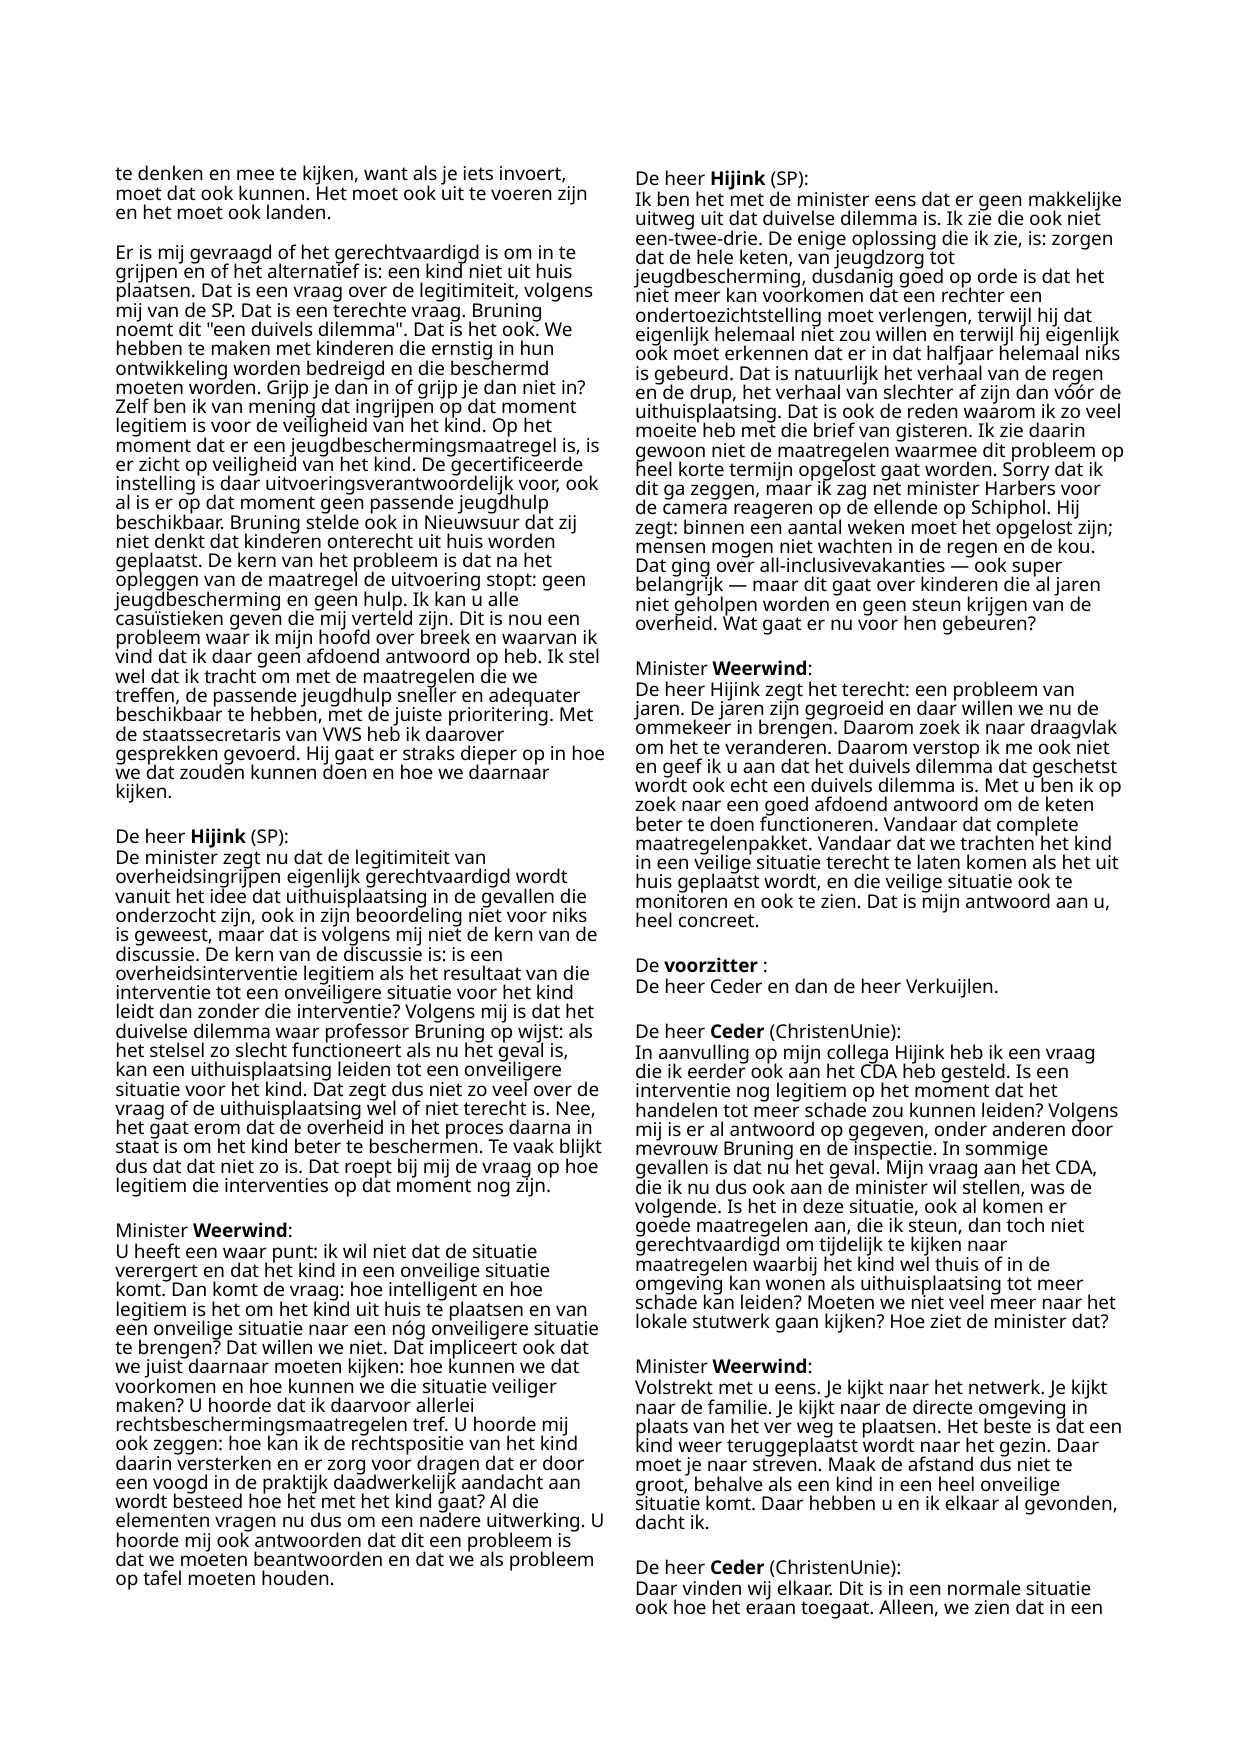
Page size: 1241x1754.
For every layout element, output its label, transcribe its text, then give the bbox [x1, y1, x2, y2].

text De heer Ceder en dan de heer Verkuijlen. [635, 978, 1125, 997]
text U heeft een waar punt: ik wil niet dat de situatie verergert en dat het kind in een onveilige situatie komt. Dan komt de vraag: hoe intelligent en hoe legitiem is het om het kind uit huis te plaatsen en van een onveilige situatie naar een nóg onveiligere situatie te brengen? Dat willen we niet. Dat impliceert ook dat we juist daarnaar moeten kijken: hoe kunnen we dat voorkomen en hoe kunnen we die situatie veiliger maken? U hoorde dat ik daarvoor allerlei rechtsbeschermingsmaatregelen tref. U hoorde mij ook zeggen: hoe kan ik de rechtspositie van het kind daarin versterken en er zorg voor dragen dat er door een voogd in de praktijk daadwerkelijk aandacht aan wordt besteed hoe het met het kind gaat? Al die elementen vragen nu dus om een nadere uitwerking. U hoorde mij ook antwoorden dat dit een probleem is dat we moeten beantwoorden en dat we als probleem op tafel moeten houden. [115, 1243, 605, 1589]
text Minister Weerwind: [635, 1354, 1125, 1379]
text Daar vinden wij elkaar. Dit is in een normale situatie ook hoe het eraan toegaat. Alleen, we zien dat in een [635, 1580, 1125, 1619]
text De heer Hijink zegt het terecht: een probleem van jaren. De jaren zijn gegroeid en daar willen we nu de ommekeer in brengen. Daarom zoek ik naar draagvlak om het te veranderen. Daarom verstop ik me ook niet en geef ik u aan dat het duivels dilemma dat geschetst wordt ook echt een duivels dilemma is. Met u ben ik op zoek naar een goed afdoend antwoord om de keten beter te doen functioneren. Vandaar dat complete maatregelenpakket. Vandaar dat we trachten het kind in een veilige situatie terecht te laten komen als het uit huis geplaatst wordt, en die veilige situatie ook te monitoren en ook te zien. Dat is mijn antwoord aan u, heel concreet. [635, 681, 1125, 931]
text De voorzitter : [635, 952, 1125, 978]
text Minister Weerwind: [635, 655, 1125, 681]
text Minister Weerwind: [115, 1217, 605, 1243]
text De heer Ceder (ChristenUnie): [635, 1018, 1125, 1044]
text De minister zegt nu dat de legitimiteit van overheidsingrijpen eigenlijk gerechtvaardigd wordt vanuit het idee dat uithuisplaatsing in de gevallen die onderzocht zijn, ook in zijn beoordeling niet voor niks is geweest, maar dat is volgens mij niet de kern van de discussie. De kern van de discussie is: is een overheidsinterventie legitiem als het resultaat van die interventie tot een onveiligere situatie voor het kind leidt dan zonder die interventie? Volgens mij is dat het duivelse dilemma waar professor Bruning op wijst: als het stelsel zo slecht functioneert als nu het geval is, kan een uithuisplaatsing leiden tot een onveiligere situatie voor het kind. Dat zegt dus niet zo veel over de vraag of de uithuisplaatsing wel of niet terecht is. Nee, het gaat erom dat de overheid in het proces daarna in staat is om het kind beter te beschermen. Te vaak blijkt dus dat dat niet zo is. Dat roept bij mij de vraag op hoe legitiem die interventies op dat moment nog zijn. [115, 849, 605, 1196]
text te denken en mee te kijken, want als je iets invoert, moet dat ook kunnen. Het moet ook uit te voeren zijn en het moet ook landen. [115, 165, 605, 223]
text De heer Hijink (SP): [635, 165, 1125, 191]
text De heer Ceder (ChristenUnie): [635, 1554, 1125, 1580]
text Er is mij gevraagd of het gerechtvaardigd is om in te grijpen en of het alternatief is: een kind niet uit huis plaatsen. Dat is een vraag over de legitimiteit, volgens mij van de SP. Dat is een terechte vraag. Bruning noemt dit "een duivels dilemma". Dat is het ook. We hebben te maken met kinderen die ernstig in hun ontwikkeling worden bedreigd en die beschermd moeten worden. Grijp je dan in of grijp je dan niet in? Zelf ben ik van mening dat ingrijpen op dat moment legitiem is voor de veiligheid van het kind. Op het moment dat er een jeugdbeschermingsmaatregel is, is er zicht op veiligheid van het kind. De gecertificeerde instelling is daar uitvoeringsverantwoordelijk voor, ook al is er op dat moment geen passende jeugdhulp beschikbaar. Bruning stelde ook in Nieuwsuur dat zij niet denkt dat kinderen onterecht uit huis worden geplaatst. De kern van het probleem is dat na het opleggen van de maatregel de uitvoering stopt: geen jeugdbescherming en geen hulp. Ik kan u alle casuïstieken geven die mij verteld zijn. Dit is nou een probleem waar ik mijn hoofd over breek en waarvan ik vind dat ik daar geen afdoend antwoord op heb. Ik stel wel dat ik tracht om met de maatregelen die we treffen, de passende jeugdhulp sneller en adequater beschikbaar te hebben, met de juiste prioritering. Met de staatssecretaris van VWS heb ik daarover gesprekken gevoerd. Hij gaat er straks dieper op in hoe we dat zouden kunnen doen en hoe we daarnaar kijken. [115, 244, 605, 803]
text Ik ben het met de minister eens dat er geen makkelijke uitweg uit dat duivelse dilemma is. Ik zie die ook niet een-twee-drie. De enige oplossing die ik zie, is: zorgen dat de hele keten, van jeugdzorg tot jeugdbescherming, dusdanig goed op orde is dat het niet meer kan voorkomen dat een rechter een ondertoezichtstelling moet verlengen, terwijl hij dat eigenlijk helemaal niet zou willen en terwijl hij eigenlijk ook moet erkennen dat er in dat halfjaar helemaal niks is gebeurd. Dat is natuurlijk het verhaal van de regen en de drup, het verhaal van slechter af zijn dan vóór de uithuisplaatsing. Dat is ook de reden waarom ik zo veel moeite heb met die brief van gisteren. Ik zie daarin gewoon niet de maatregelen waarmee dit probleem op heel korte termijn opgelost gaat worden. Sorry dat ik dit ga zeggen, maar ik zag net minister Harbers voor de camera reageren op de ellende op Schiphol. Hij zegt: binnen een aantal weken moet het opgelost zijn; mensen mogen niet wachten in de regen en de kou. Dat ging over all-inclusivevakanties — ook super belangrijk — maar dit gaat over kinderen die al jaren niet geholpen worden en geen steun krijgen van de overheid. Wat gaat er nu voor hen gebeuren? [635, 191, 1125, 634]
text In aanvulling op mijn collega Hijink heb ik een vraag die ik eerder ook aan het CDA heb gesteld. Is een interventie nog legitiem op het moment dat het handelen tot meer schade zou kunnen leiden? Volgens mij is er al antwoord op gegeven, onder anderen door mevrouw Bruning en de inspectie. In sommige gevallen is dat nu het geval. Mijn vraag aan het CDA, die ik nu dus ook aan de minister wil stellen, was de volgende. Is het in deze situatie, ook al komen er goede maatregelen aan, die ik steun, dan toch niet gerechtvaardigd om tijdelijk te kijken naar maatregelen waarbij het kind wel thuis of in de omgeving kan wonen als uithuisplaatsing tot meer schade kan leiden? Moeten we niet veel meer naar het lokale stutwerk gaan kijken? Hoe ziet de minister dat? [635, 1044, 1125, 1333]
text Volstrekt met u eens. Je kijkt naar het netwerk. Je kijkt naar de familie. Je kijkt naar de directe omgeving in plaats van het ver weg te plaatsen. Het beste is dat een kind weer teruggeplaatst wordt naar het gezin. Daar moet je naar streven. Maak de afstand dus niet te groot, behalve als een kind in een heel onveilige situatie komt. Daar hebben u en ik elkaar al gevonden, dacht ik. [635, 1379, 1125, 1533]
text De heer Hijink (SP): [115, 823, 605, 849]
